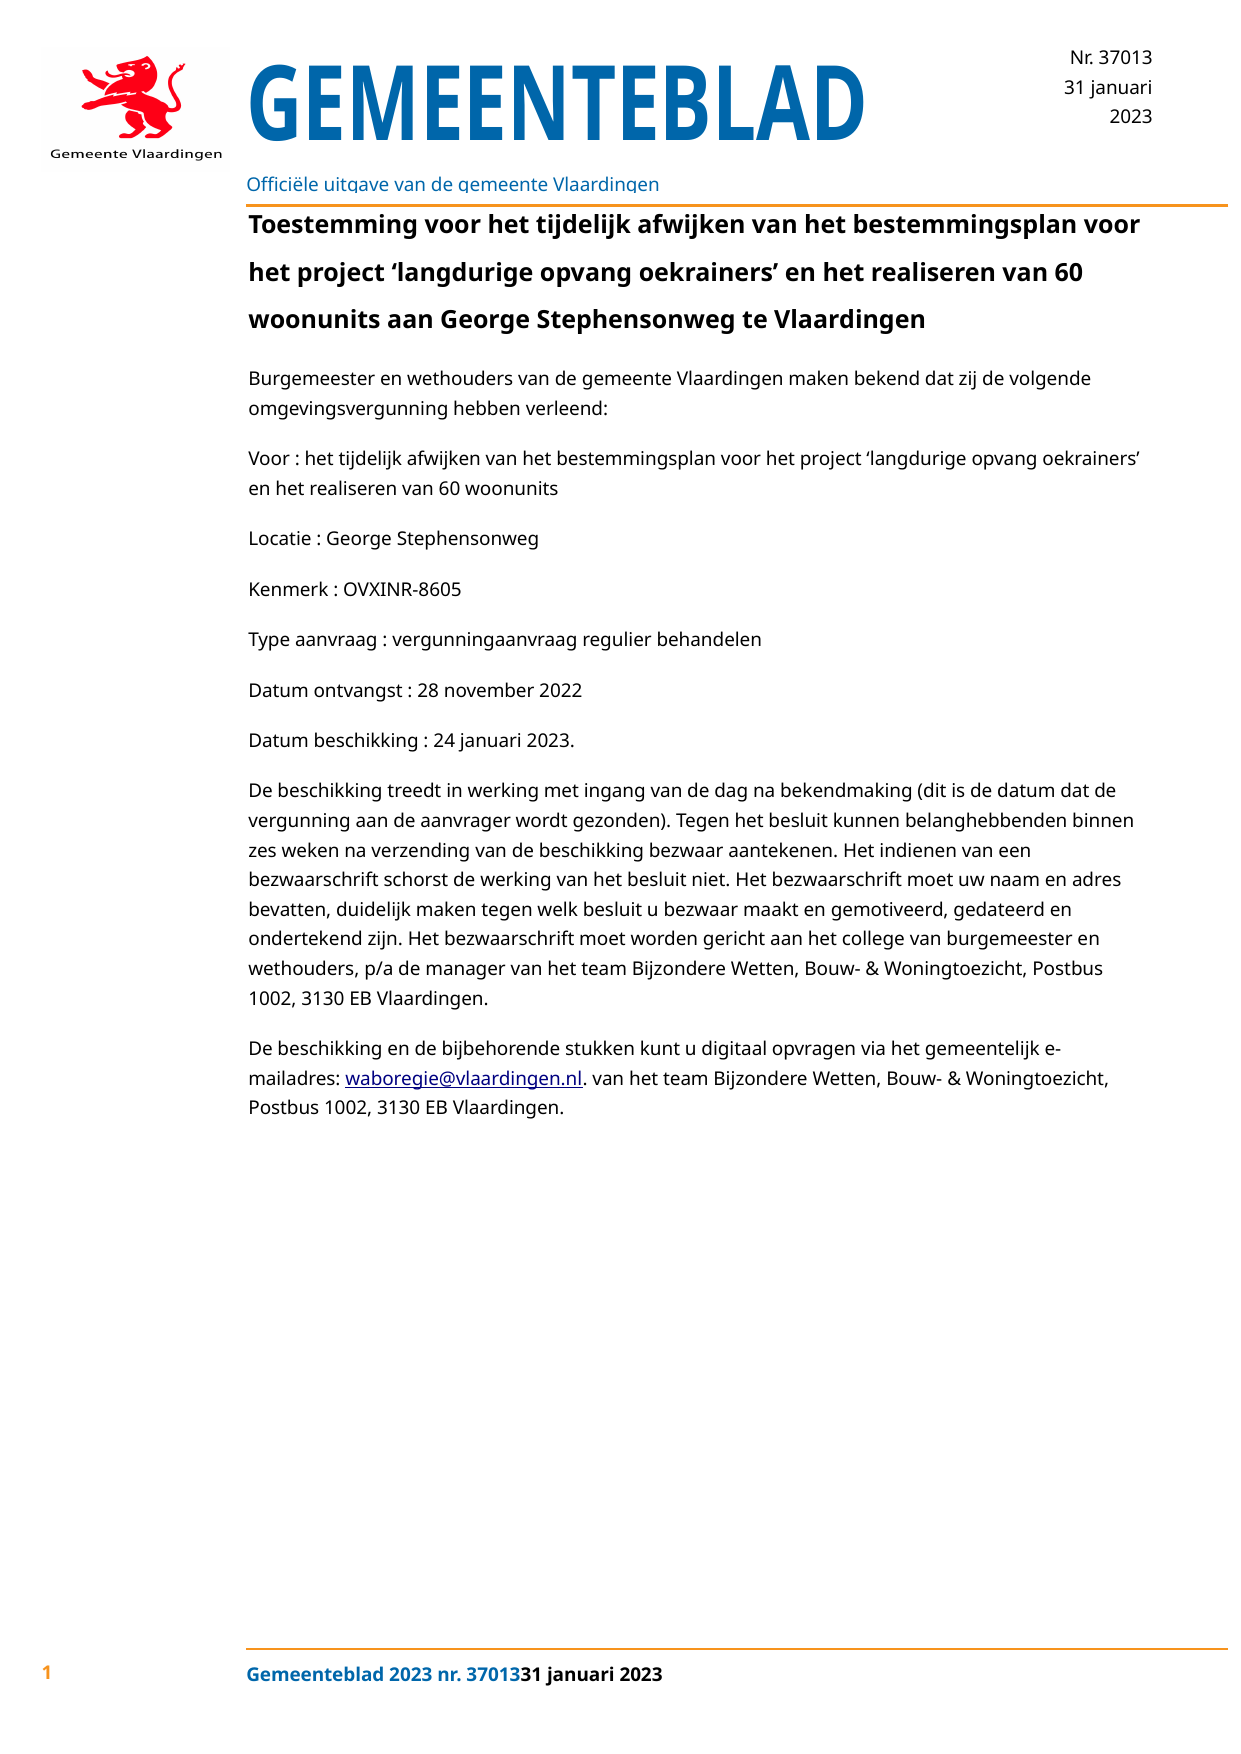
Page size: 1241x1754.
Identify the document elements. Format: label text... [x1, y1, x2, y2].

text Locatie : George Stephensonweg [248, 526, 1152, 551]
text Kenmerk : OVXINR-8605 [248, 576, 1152, 602]
text Burgemeester en wethouders van de gemeente Vlaardingen maken bekend dat zij de volgende omgevingsvergunning hebben verleend: [248, 366, 1152, 421]
picture [41, 47, 231, 172]
text Type aanvraag : vergunningaanvraag regulier behandelen [248, 626, 1152, 652]
text De beschikking treedt in werking met ingang van de dag na bekendmaking (dit is de datum dat de vergunning aan de aanvrager wordt gezonden). Tegen het besluit kunnen belanghebbenden binnen zes weken na verzending van de beschikking bezwaar aantekenen. Het indienen van een bezwaarschrift schorst de werking van het besluit niet. Het bezwaarschrift moet uw naam en adres bevatten, duidelijk maken tegen welk besluit u bezwaar maakt en gemotiveerd, gedateerd en ondertekend zijn. Het bezwaarschrift moet worden gericht aan het college van burgemeester en wethouders, p/a de manager van het team Bijzondere Wetten, Bouw- & Woningtoezicht, Postbus 1002, 3130 EB Vlaardingen. [248, 778, 1152, 1010]
text Datum ontvangst : 28 november 2022 [248, 677, 1152, 702]
text Toestemming voor het tijdelijk afwijken van het bestemmingsplan voor het project ‘langdurige opvang oekrainers’ en het realiseren van 60 woonunits aan George Stephensonweg te Vlaardingen [248, 207, 1152, 336]
text De beschikking en de bijbehorende stukken kunt u digitaal opvragen via het gemeentelijk e-mailadres: waboregie@vlaardingen.nl. van het team Bijzondere Wetten, Bouw- & Woningtoezicht, Postbus 1002, 3130 EB Vlaardingen. [248, 1035, 1152, 1120]
text Datum beschikking : 24 januari 2023. [248, 727, 1152, 753]
text Voor : het tijdelijk afwijken van het bestemmingsplan voor het project ‘langdurige opvang oekrainers’ en het realiseren van 60 woonunits [248, 446, 1152, 501]
